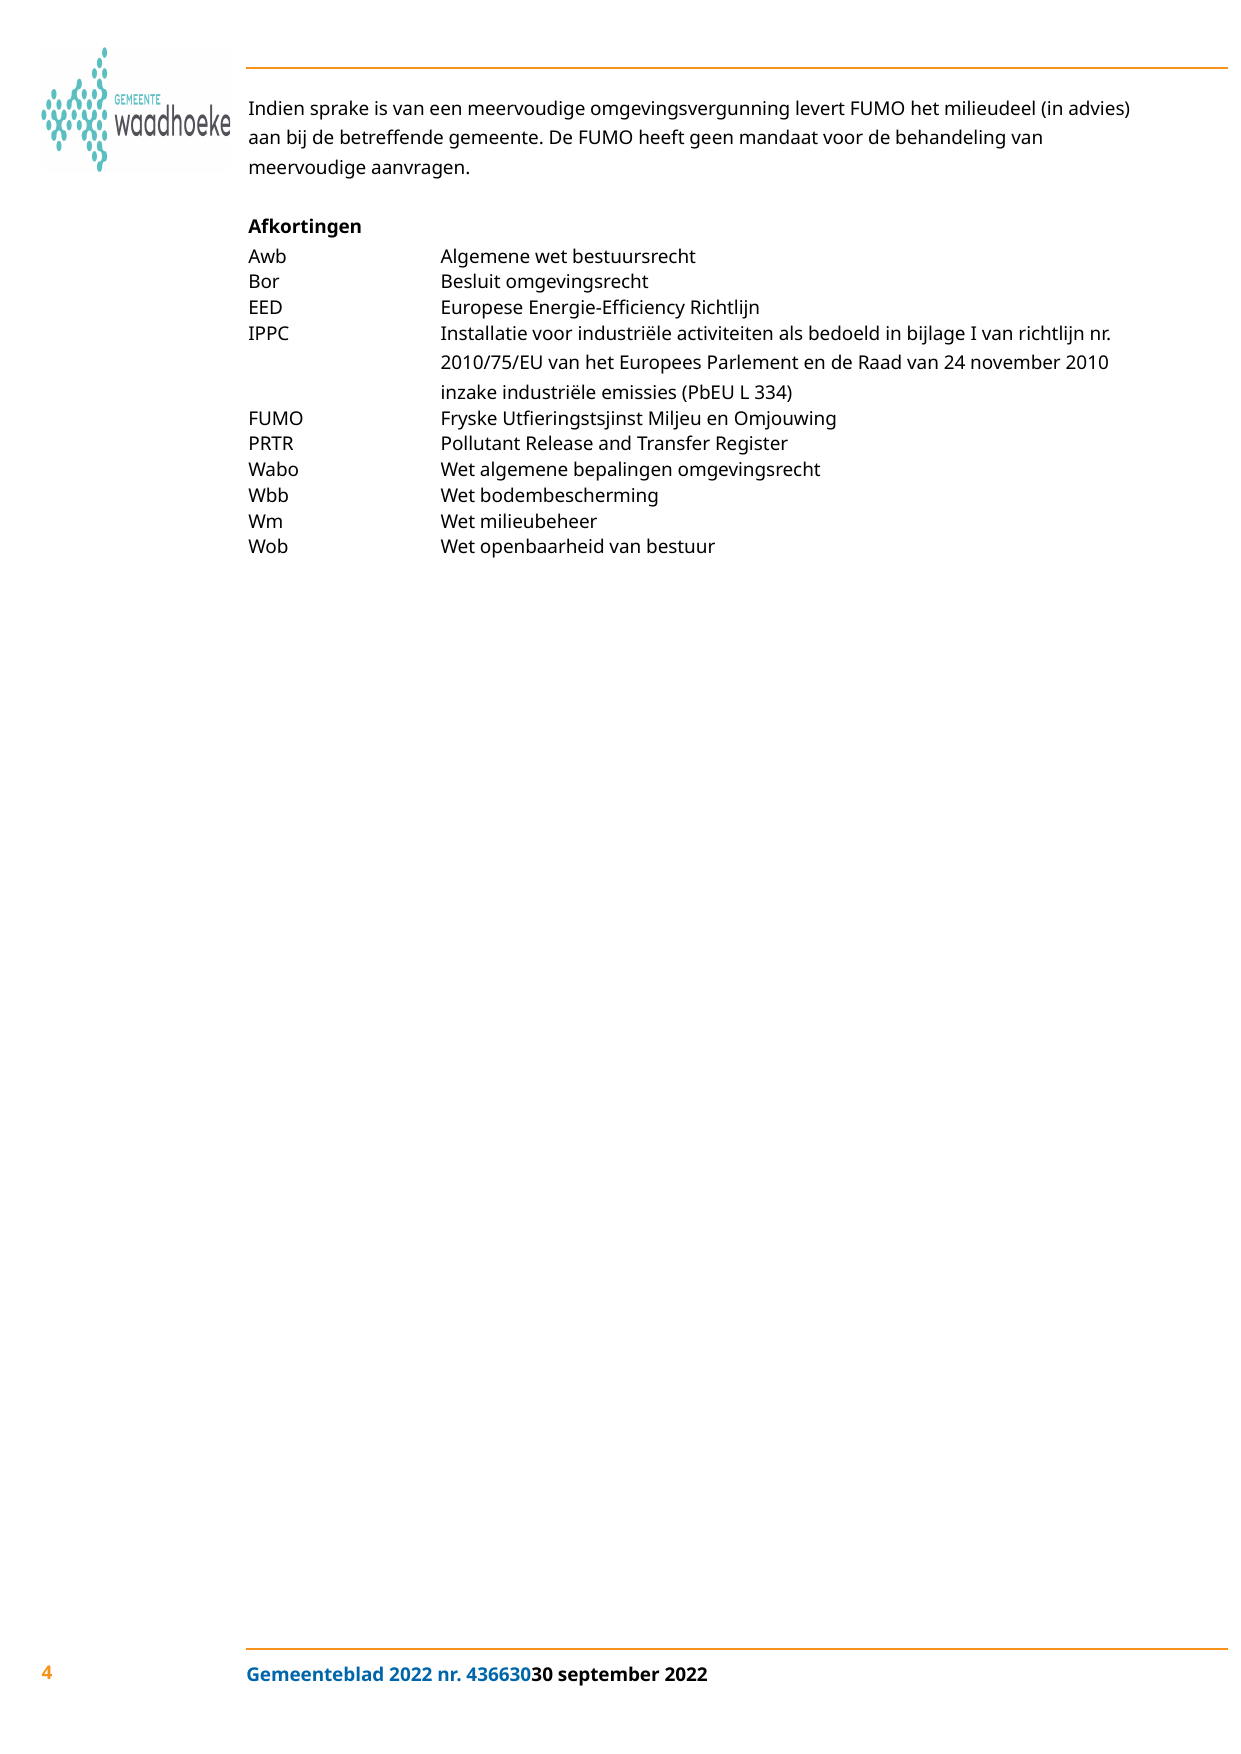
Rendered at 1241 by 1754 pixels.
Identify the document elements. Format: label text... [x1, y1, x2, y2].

table_cell Wbb [248, 482, 440, 508]
table_cell Wm [248, 508, 440, 533]
table_cell Wob [248, 534, 440, 559]
table_cell Installatie voor industriële activiteiten als bedoeld in bijlage I van richtlijn nr. 2010/75/EU van het Europees Parlement en de Raad van 24 november 2010 inzake industriële emissies (PbEU L 334) [440, 320, 1152, 405]
table_header Algemene wet bestuursrecht [440, 243, 1152, 268]
table_header Awb [248, 243, 440, 268]
table_cell IPPC [248, 320, 440, 405]
table_cell Bor [248, 269, 440, 294]
table_cell Wet milieubeheer [440, 508, 1152, 533]
table_cell Europese Energie-Efficiency Richtlijn [440, 294, 1152, 320]
text Afkortingen [248, 213, 1152, 239]
text Indien sprake is van een meervoudige omgevingsvergunning levert FUMO het milieudeel (in advies) aan bij de betreffende gemeente. De FUMO heeft geen mandaat voor de behandeling van meervoudige aanvragen. [248, 95, 1152, 180]
table_cell Fryske Utfieringstsjinst Miljeu en Omjouwing [440, 405, 1152, 431]
table_cell Wet openbaarheid van bestuur [440, 534, 1152, 559]
table_cell Wet algemene bepalingen omgevingsrecht [440, 456, 1152, 482]
table_cell Pollutant Release and Transfer Register [440, 431, 1152, 456]
table_cell Besluit omgevingsrecht [440, 269, 1152, 294]
table_cell FUMO [248, 405, 440, 431]
table_cell Wet bodembescherming [440, 482, 1152, 508]
table_cell PRTR [248, 431, 440, 456]
picture [41, 47, 231, 172]
table_cell Wabo [248, 456, 440, 482]
table_cell EED [248, 294, 440, 320]
